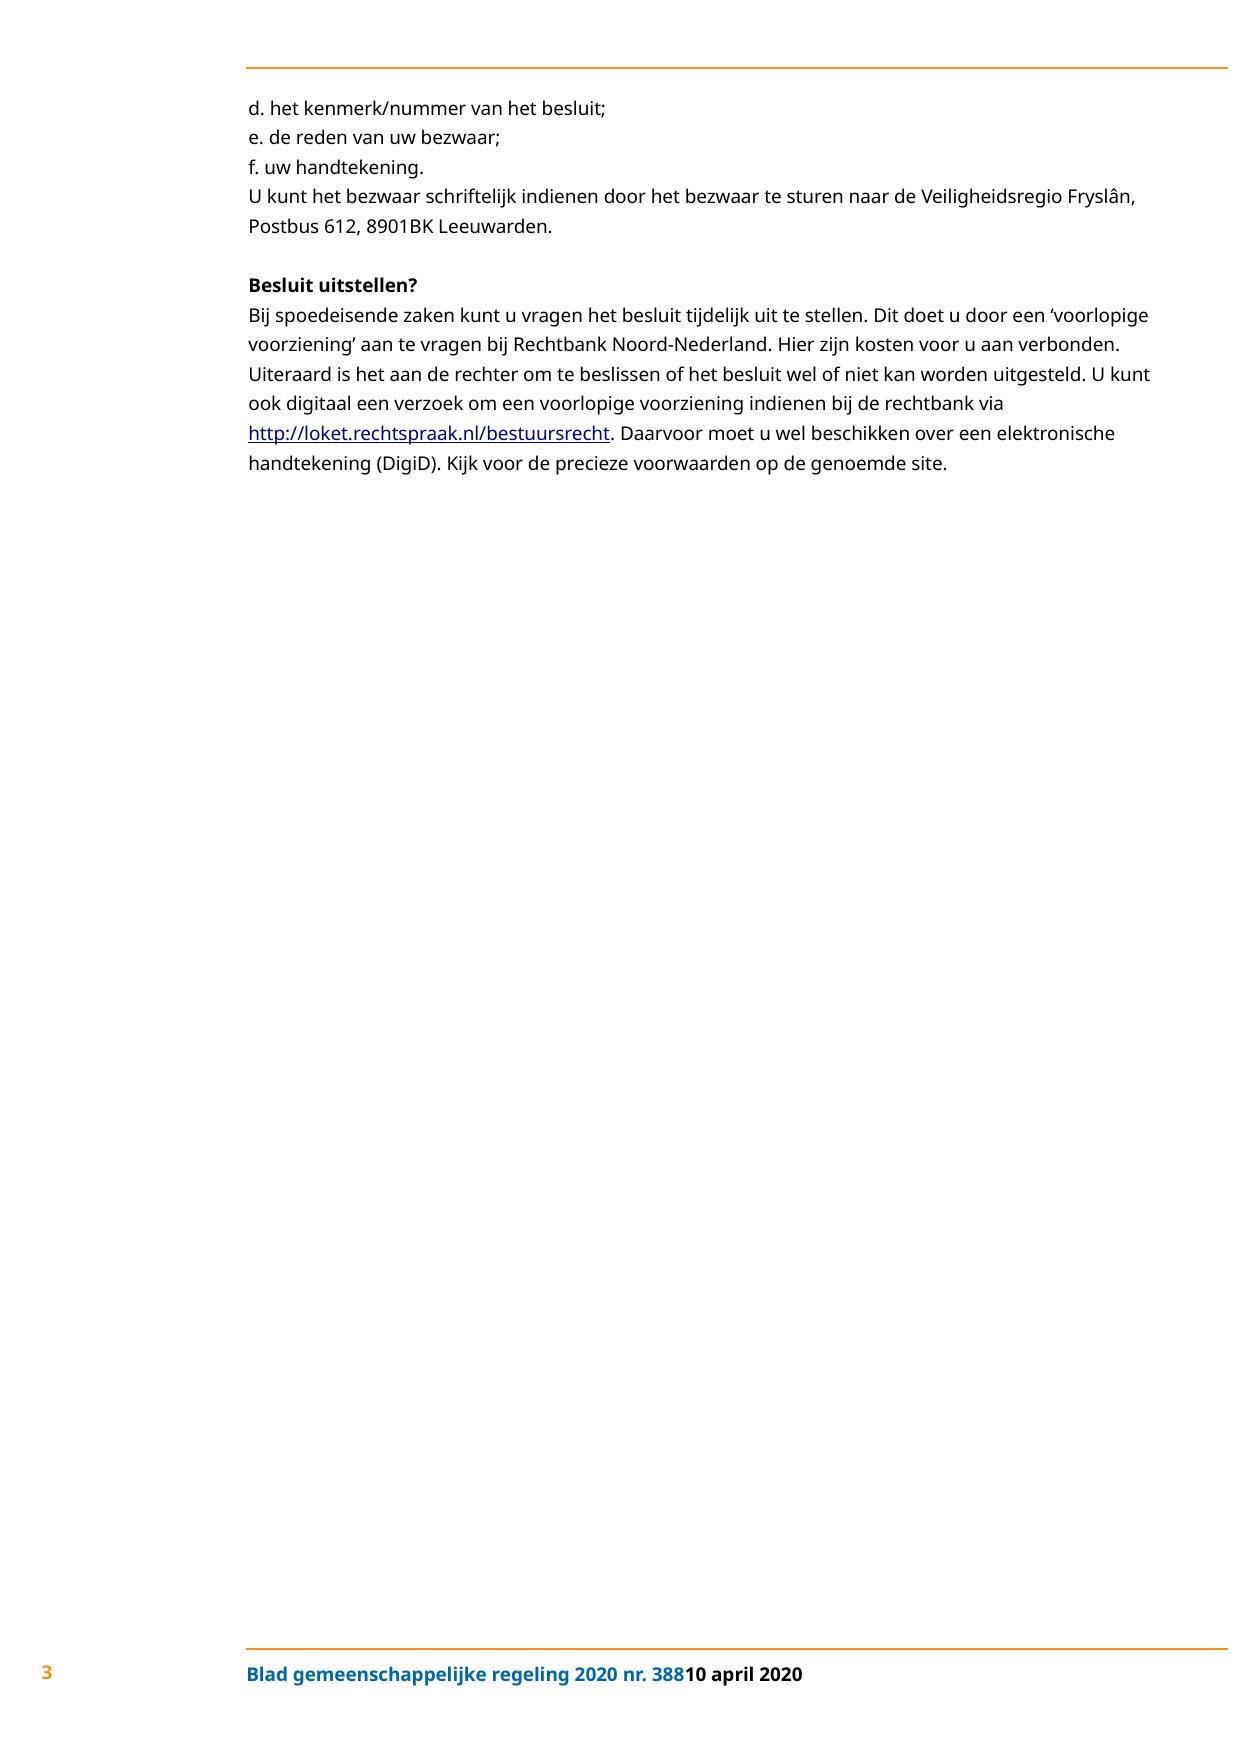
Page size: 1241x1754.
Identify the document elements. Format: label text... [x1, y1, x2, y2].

text Bij spoedeisende zaken kunt u vragen het besluit tijdelijk uit te stellen. Dit doet u door een ‘voorlopige voorziening’ aan te vragen bij Rechtbank Noord-Nederland. Hier zijn kosten voor u aan verbonden. Uiteraard is het aan de rechter om te beslissen of het besluit wel of niet kan worden uitgesteld. U kunt ook digitaal een verzoek om een voorlopige voorziening indienen bij de rechtbank via http://loket.rechtspraak.nl/bestuursrecht. Daarvoor moet u wel beschikken over een elektronische handtekening (DigiD). Kijk voor de precieze voorwaarden op de genoemde site. [248, 302, 1152, 476]
picture [41, 47, 231, 172]
text e. de reden van uw bezwaar; [248, 124, 1152, 150]
text f. uw handtekening. [248, 154, 1152, 180]
text d. het kenmerk/nummer van het besluit; [248, 95, 1152, 121]
text Besluit uitstellen? [248, 272, 1152, 298]
text U kunt het bezwaar schriftelijk indienen door het bezwaar te sturen naar de Veiligheidsregio Fryslân, Postbus 612, 8901BK Leeuwarden. [248, 183, 1152, 239]
